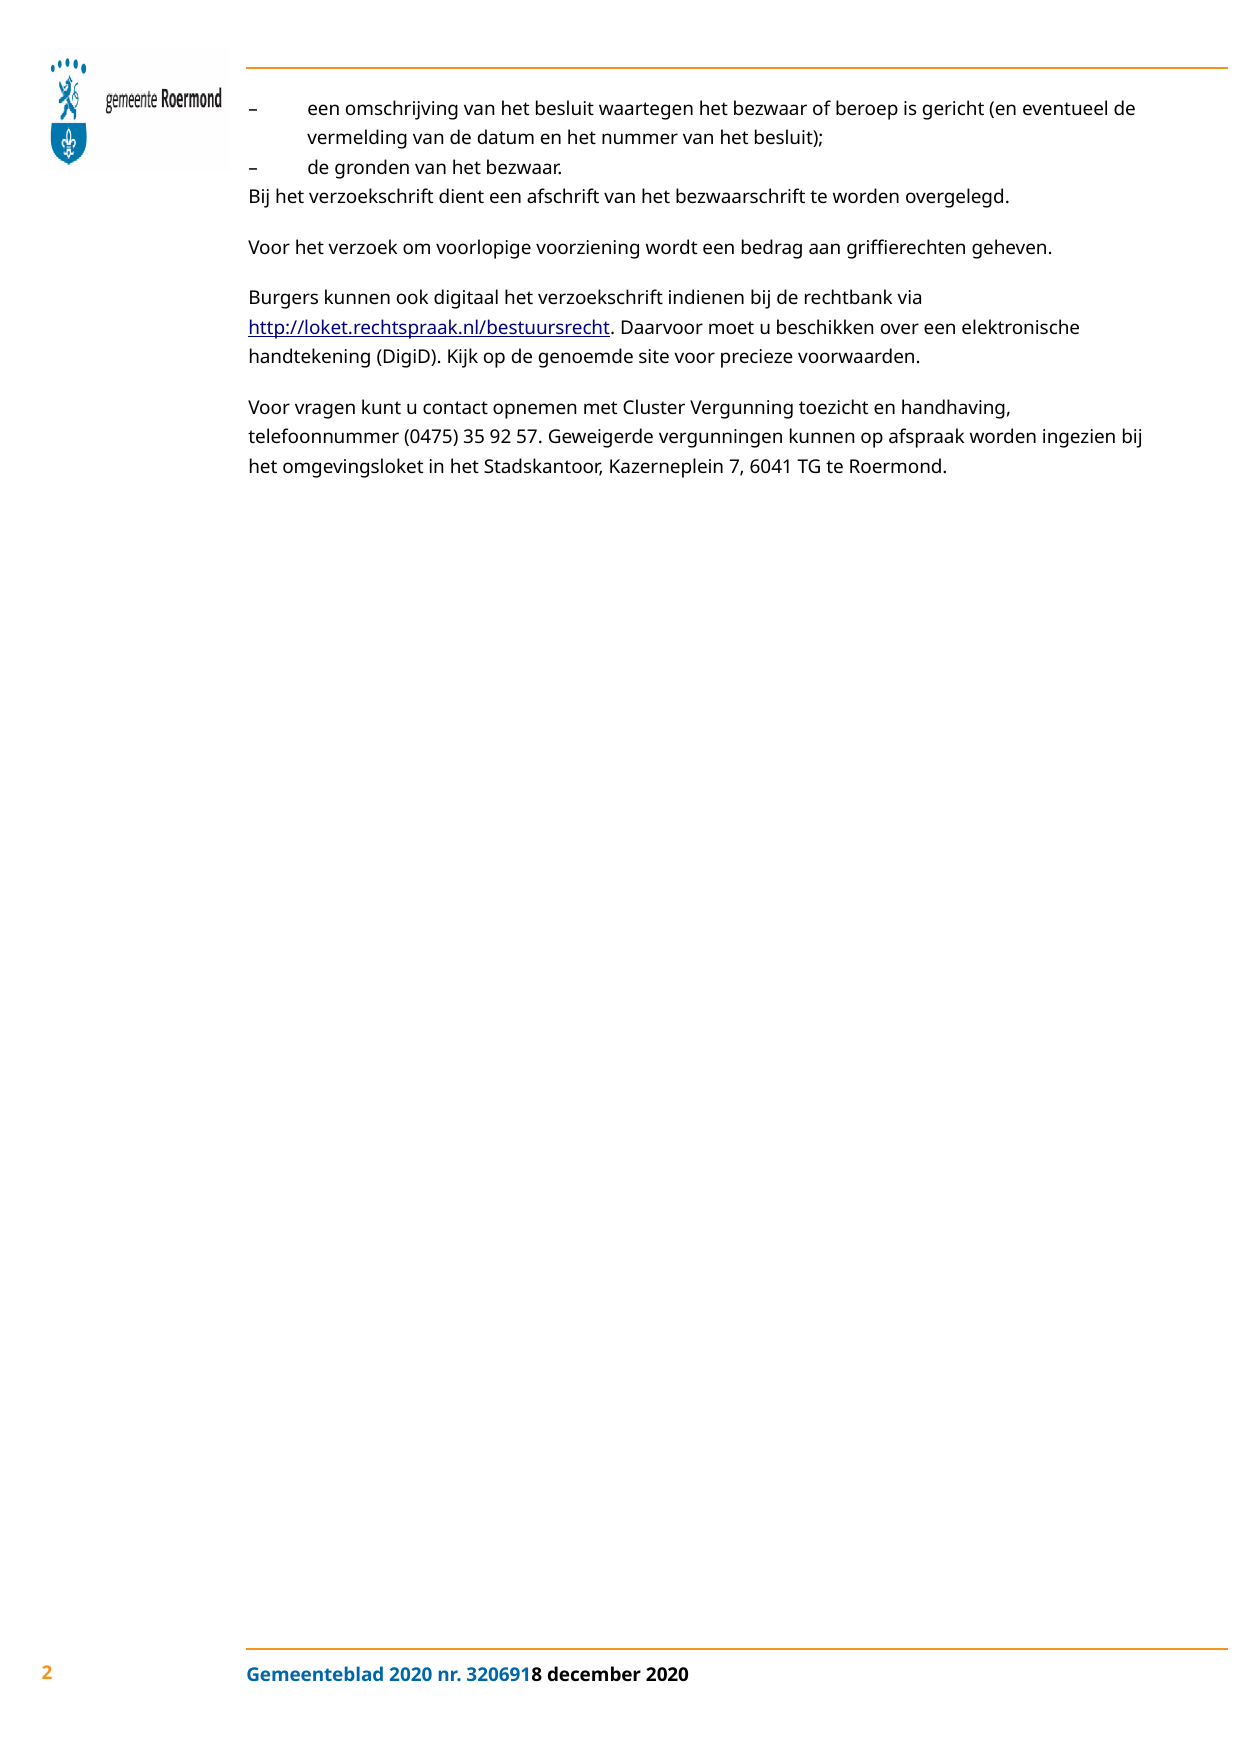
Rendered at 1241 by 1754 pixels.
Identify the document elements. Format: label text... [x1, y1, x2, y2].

picture [41, 47, 231, 172]
text Bij het verzoekschrift dient een afschrift van het bezwaarschrift te worden overgelegd. [248, 183, 1152, 209]
text Voor het verzoek om voorlopige voorziening wordt een bedrag aan griffierechten geheven. [248, 234, 1152, 260]
list de gronden van het bezwaar. [248, 154, 1152, 180]
text Voor vragen kunt u contact opnemen met Cluster Vergunning toezicht en handhaving, telefoonnummer (0475) 35 92 57. Geweigerde vergunningen kunnen op afspraak worden ingezien bij het omgevingsloket in het Stadskantoor, Kazerneplein 7, 6041 TG te Roermond. [248, 394, 1152, 479]
list een omschrijving van het besluit waartegen het bezwaar of beroep is gericht (en eventueel de vermelding van de datum en het nummer van het besluit); [248, 95, 1152, 150]
text Burgers kunnen ook digitaal het verzoekschrift indienen bij de rechtbank via http://loket.rechtspraak.nl/bestuursrecht. Daarvoor moet u beschikken over een elektronische handtekening (DigiD). Kijk op de genoemde site voor precieze voorwaarden. [248, 284, 1152, 369]
